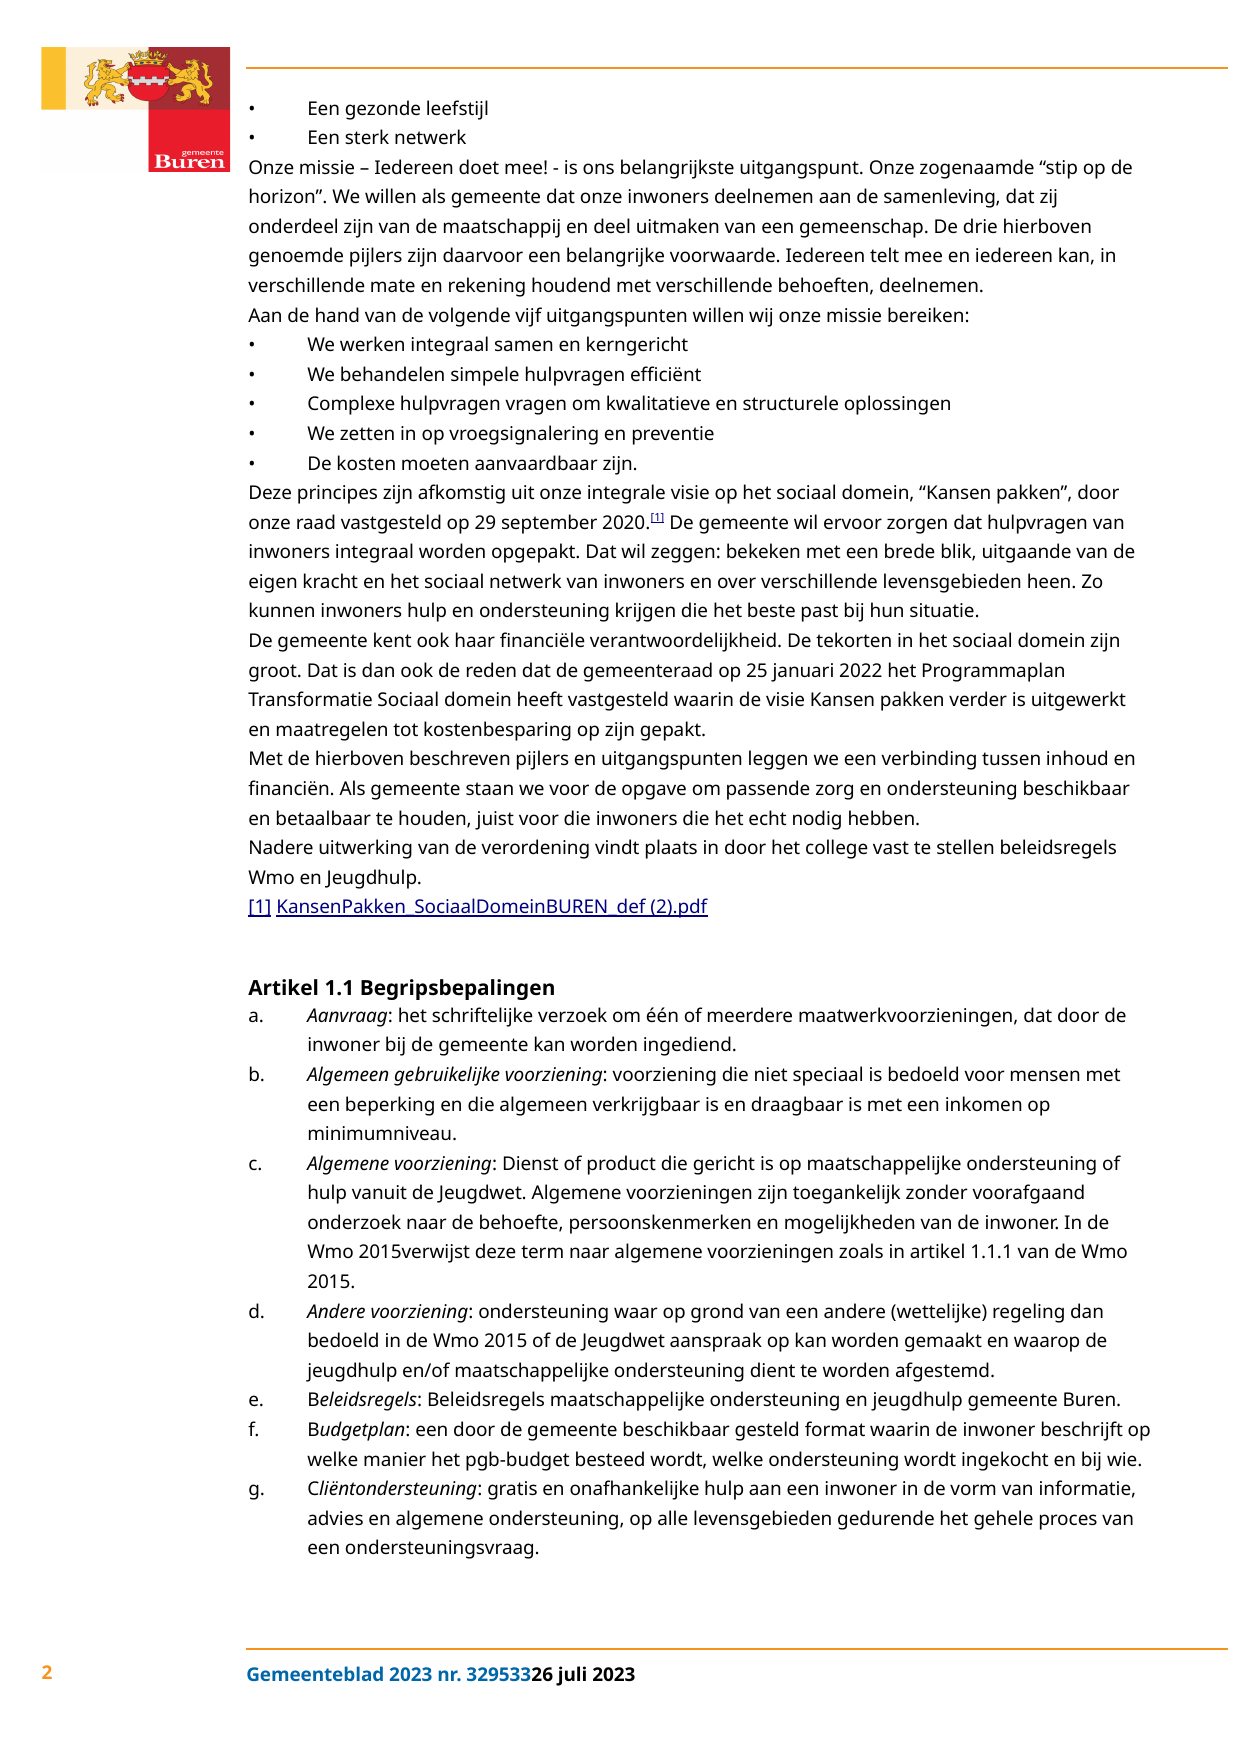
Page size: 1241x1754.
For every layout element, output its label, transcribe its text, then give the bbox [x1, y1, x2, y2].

list Complexe hulpvragen vragen om kwalitatieve en structurele oplossingen [248, 391, 1152, 416]
list Een gezonde leefstijl [248, 95, 1152, 121]
list Beleidsregels: Beleidsregels maatschappelijke ondersteuning en jeugdhulp gemeente Buren. [248, 1387, 1152, 1412]
list De kosten moeten aanvaardbaar zijn. [248, 450, 1152, 476]
list Budgetplan: een door de gemeente beschikbaar gesteld format waarin de inwoner beschrijft op welke manier het pgb-budget besteed wordt, welke ondersteuning wordt ingekocht en bij wie. [248, 1416, 1152, 1471]
list We zetten in op vroegsignalering en preventie [248, 420, 1152, 446]
list Een sterk netwerk [248, 124, 1152, 150]
picture [41, 47, 231, 172]
text De gemeente kent ook haar financiële verantwoordelijkheid. De tekorten in het sociaal domein zijn groot. Dat is dan ook de reden dat de gemeenteraad op 25 januari 2022 het Programmaplan Transformatie Sociaal domein heeft vastgesteld waarin de visie Kansen pakken verder is uitgewerkt en maatregelen tot kostenbesparing op zijn gepakt. [248, 627, 1152, 742]
text [1] KansenPakken_SociaalDomeinBUREN_def (2).pdf [248, 893, 1152, 919]
list Cliëntondersteuning: gratis en onafhankelijke hulp aan een inwoner in de vorm van informatie, advies en algemene ondersteuning, op alle levensgebieden gedurende het gehele proces van een ondersteuningsvraag. [248, 1475, 1152, 1560]
text Aan de hand van de volgende vijf uitgangspunten willen wij onze missie bereiken: [248, 302, 1152, 328]
text Onze missie – Iedereen doet mee! - is ons belangrijkste uitgangspunt. Onze zogenaamde “stip op de horizon”. We willen als gemeente dat onze inwoners deelnemen aan de samenleving, dat zij onderdeel zijn van de maatschappij en deel uitmaken van een gemeenschap. De drie hierboven genoemde pijlers zijn daarvoor een belangrijke voorwaarde. Iedereen telt mee en iedereen kan, in verschillende mate en rekening houdend met verschillende behoeften, deelnemen. [248, 154, 1152, 298]
list We behandelen simpele hulpvragen efficiënt [248, 361, 1152, 387]
list Algemene voorziening: Dienst of product die gericht is op maatschappelijke ondersteuning of hulp vanuit de Jeugdwet. Algemene voorzieningen zijn toegankelijk zonder voorafgaand onderzoek naar de behoefte, persoonskenmerken en mogelijkheden van de inwoner. In de Wmo 2015verwijst deze term naar algemene voorzieningen zoals in artikel 1.1.1 van de Wmo 2015. [248, 1150, 1152, 1294]
list Aanvraag: het schriftelijke verzoek om één of meerdere maatwerkvoorzieningen, dat door de inwoner bij de gemeente kan worden ingediend. [248, 1002, 1152, 1057]
text Met de hierboven beschreven pijlers en uitgangspunten leggen we een verbinding tussen inhoud en financiën. Als gemeente staan we voor de opgave om passende zorg en ondersteuning beschikbaar en betaalbaar te houden, juist voor die inwoners die het echt nodig hebben. [248, 746, 1152, 831]
list Algemeen gebruikelijke voorziening: voorziening die niet speciaal is bedoeld voor mensen met een beperking en die algemeen verkrijgbaar is en draagbaar is met een inkomen op minimumniveau. [248, 1061, 1152, 1146]
text Nadere uitwerking van de verordening vindt plaats in door het college vast te stellen beleidsregels Wmo en Jeugdhulp. [248, 834, 1152, 890]
text Deze principes zijn afkomstig uit onze integrale visie op het sociaal domein, “Kansen pakken”, door onze raad vastgesteld op 29 september 2020.[1] De gemeente wil ervoor zorgen dat hulpvragen van inwoners integraal worden opgepakt. Dat wil zeggen: bekeken met een brede blik, uitgaande van de eigen kracht en het sociaal netwerk van inwoners en over verschillende levensgebieden heen. Zo kunnen inwoners hulp en ondersteuning krijgen die het beste past bij hun situatie. [248, 479, 1152, 623]
list We werken integraal samen en kerngericht [248, 331, 1152, 357]
list Andere voorziening: ondersteuning waar op grond van een andere (wettelijke) regeling dan bedoeld in de Wmo 2015 of de Jeugdwet aanspraak op kan worden gemaakt en waarop de jeugdhulp en/of maatschappelijke ondersteuning dient te worden afgestemd. [248, 1298, 1152, 1383]
text Artikel 1.1 Begripsbepalingen [248, 973, 1152, 1002]
